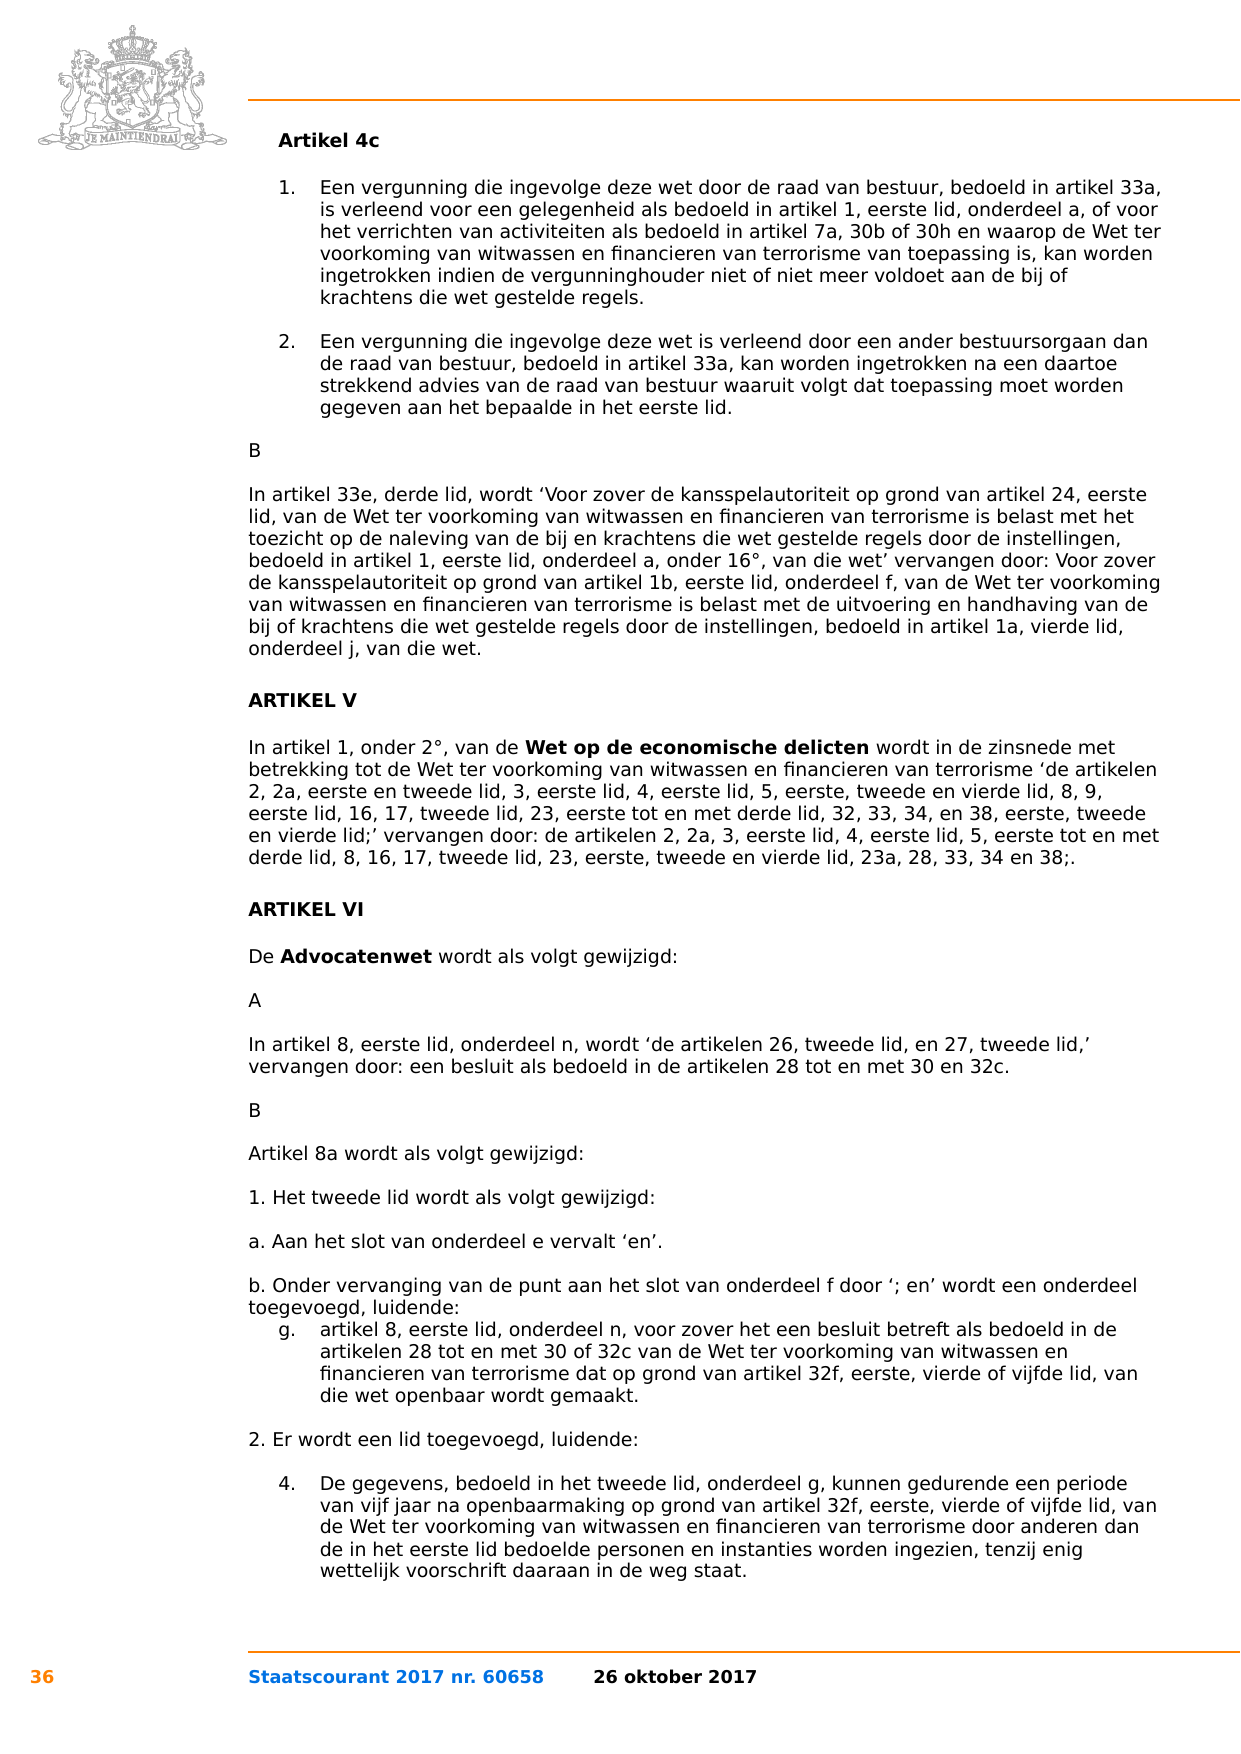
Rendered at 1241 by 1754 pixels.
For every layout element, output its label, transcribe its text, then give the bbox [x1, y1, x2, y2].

subtitle ARTIKEL V [248, 690, 1163, 712]
text a. Aan het slot van onderdeel e vervalt ‘en’. [248, 1231, 1163, 1253]
text B [248, 440, 1163, 462]
text 2. Een vergunning die ingevolge deze wet is verleend door een ander bestuursorgaan dan de raad van bestuur, bedoeld in artikel 33a, kan worden ingetrokken na een daartoe strekkend advies van de raad van bestuur waaruit volgt dat toepassing moet worden gegeven aan het bepaalde in het eerste lid. [278, 331, 1163, 418]
text 1. Een vergunning die ingevolge deze wet door de raad van bestuur, bedoeld in artikel 33a, is verleend voor een gelegenheid als bedoeld in artikel 1, eerste lid, onderdeel a, of voor het verrichten van activiteiten als bedoeld in artikel 7a, 30b of 30h en waarop de Wet ter voorkoming van witwassen en financieren van terrorisme van toepassing is, kan worden ingetrokken indien de vergunninghouder niet of niet meer voldoet aan de bij of krachtens die wet gestelde regels. [278, 177, 1163, 309]
text De Advocatenwet wordt als volgt gewijzigd: [248, 946, 1163, 968]
subtitle Artikel 4c [278, 130, 1163, 152]
text B [248, 1099, 1163, 1121]
text A [248, 990, 1163, 1012]
text g. artikel 8, eerste lid, onderdeel n, voor zover het een besluit betreft als bedoeld in de artikelen 28 tot en met 30 of 32c van de Wet ter voorkoming van witwassen en financieren van terrorisme dat op grond van artikel 32f, eerste, vierde of vijfde lid, van die wet openbaar wordt gemaakt. [278, 1319, 1163, 1407]
text In artikel 33e, derde lid, wordt ‘Voor zover de kansspelautoriteit op grond van artikel 24, eerste lid, van de Wet ter voorkoming van witwassen en financieren van terrorisme is belast met het toezicht op de naleving van de bij en krachtens die wet gestelde regels door de instellingen, bedoeld in artikel 1, eerste lid, onderdeel a, onder 16°, van die wet’ vervangen door: Voor zover de kansspelautoriteit op grond van artikel 1b, eerste lid, onderdeel f, van de Wet ter voorkoming van witwassen en financieren van terrorisme is belast met de uitvoering en handhaving van de bij of krachtens die wet gestelde regels door de instellingen, bedoeld in artikel 1a, vierde lid, onderdeel j, van die wet. [248, 484, 1163, 660]
text 2. Er wordt een lid toegevoegd, luidende: [248, 1429, 1163, 1451]
subtitle ARTIKEL VI [248, 899, 1163, 921]
text In artikel 8, eerste lid, onderdeel n, wordt ‘de artikelen 26, tweede lid, en 27, tweede lid,’ vervangen door: een besluit als bedoeld in de artikelen 28 tot en met 30 en 32c. [248, 1034, 1163, 1078]
picture [38, 25, 227, 150]
text Artikel 8a wordt als volgt gewijzigd: [248, 1143, 1163, 1165]
text b. Onder vervanging van de punt aan het slot van onderdeel f door ‘; en’ wordt een onderdeel toegevoegd, luidende: [248, 1275, 1163, 1319]
text In artikel 1, onder 2°, van de Wet op de economische delicten wordt in de zinsnede met betrekking tot de Wet ter voorkoming van witwassen en financieren van terrorisme ‘de artikelen 2, 2a, eerste en tweede lid, 3, eerste lid, 4, eerste lid, 5, eerste, tweede en vierde lid, 8, 9, eerste lid, 16, 17, tweede lid, 23, eerste tot en met derde lid, 32, 33, 34, en 38, eerste, tweede en vierde lid;’ vervangen door: de artikelen 2, 2a, 3, eerste lid, 4, eerste lid, 5, eerste tot en met derde lid, 8, 16, 17, tweede lid, 23, eerste, tweede en vierde lid, 23a, 28, 33, 34 en 38;. [248, 737, 1163, 869]
text 1. Het tweede lid wordt als volgt gewijzigd: [248, 1187, 1163, 1209]
text 4. De gegevens, bedoeld in het tweede lid, onderdeel g, kunnen gedurende een periode van vijf jaar na openbaarmaking op grond van artikel 32f, eerste, vierde of vijfde lid, van de Wet ter voorkoming van witwassen en financieren van terrorisme door anderen dan de in het eerste lid bedoelde personen en instanties worden ingezien, tenzij enig wettelijk voorschrift daaraan in de weg staat. [278, 1472, 1163, 1582]
